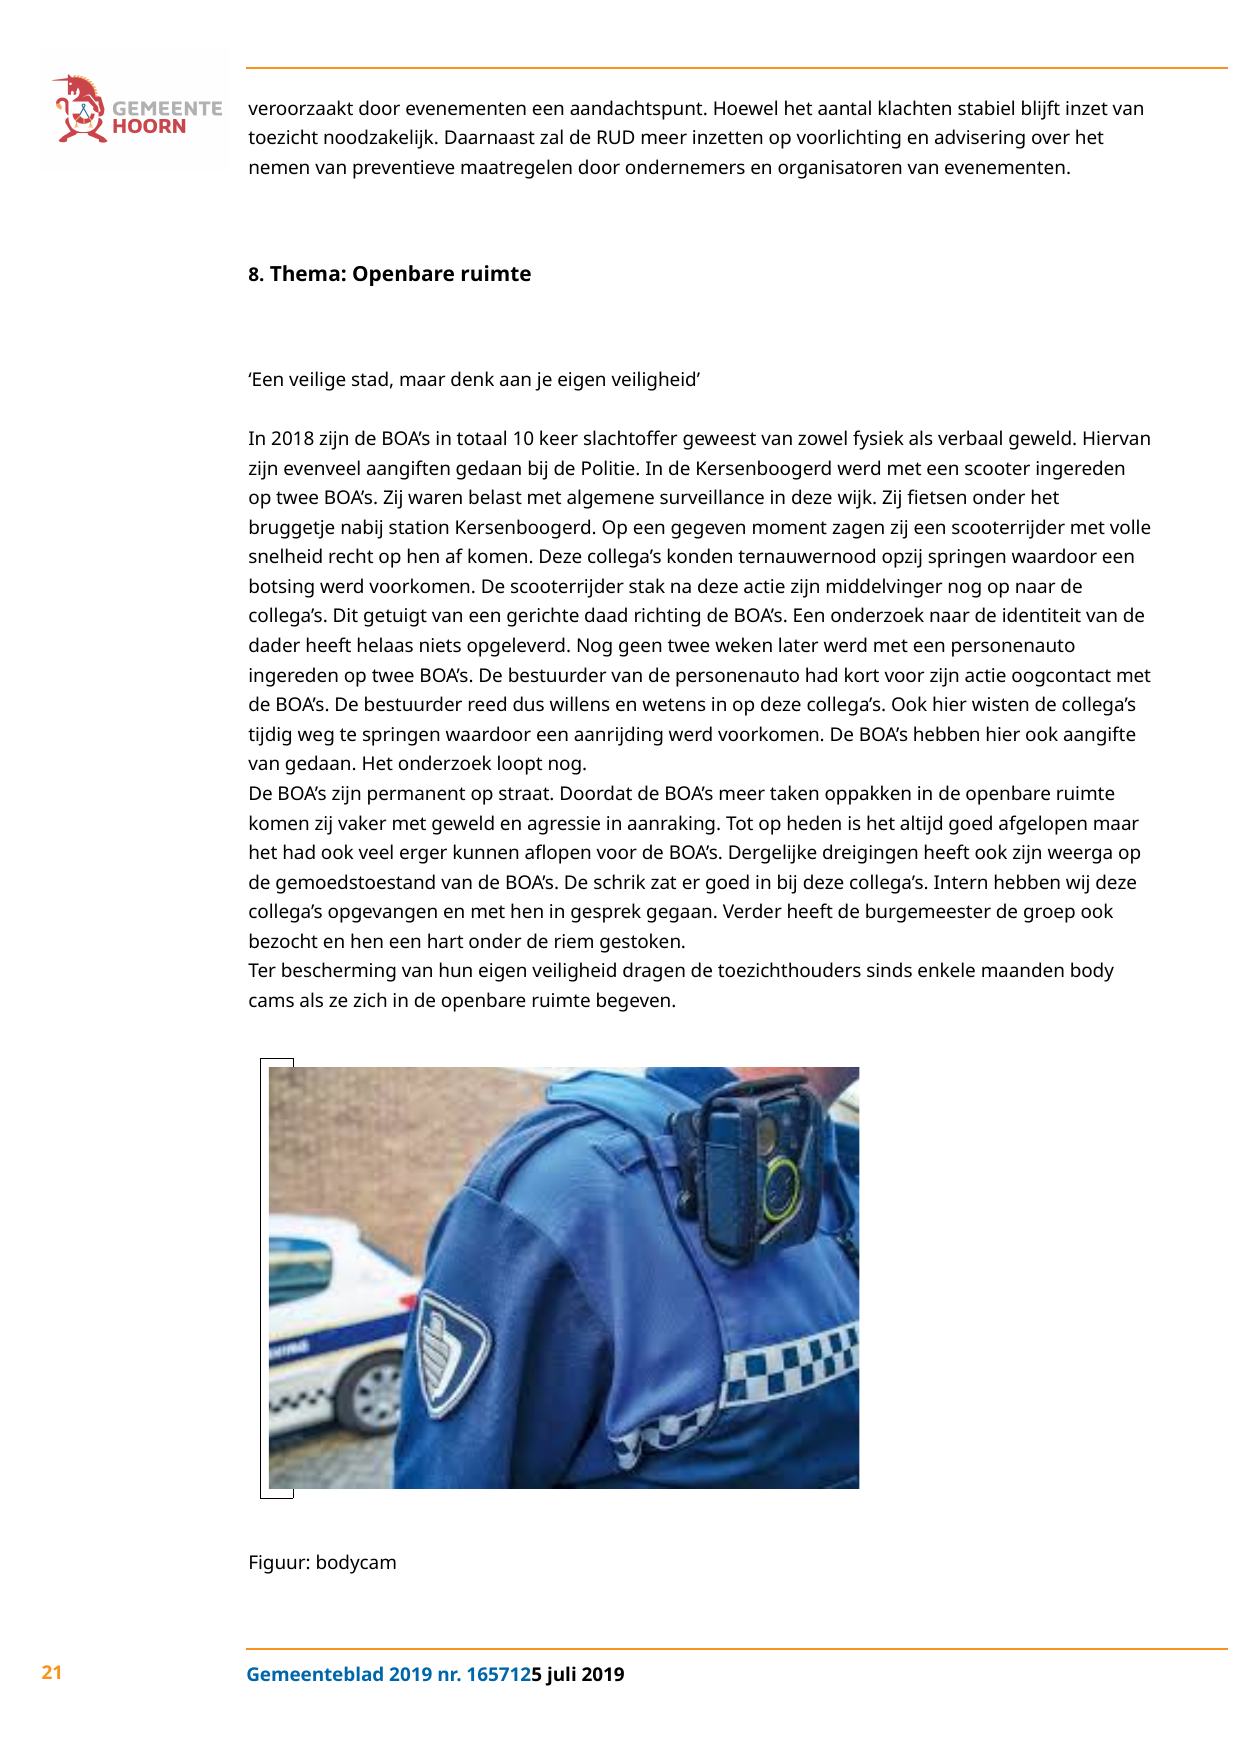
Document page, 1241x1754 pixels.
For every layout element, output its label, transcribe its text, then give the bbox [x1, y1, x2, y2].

text veroorzaakt door evenementen een aandachtspunt. Hoewel het aantal klachten stabiel blijft inzet van toezicht noodzakelijk. Daarnaast zal de RUD meer inzetten op voorlichting en advisering over het nemen van preventieve maatregelen door ondernemers en organisatoren van evenementen. [248, 95, 1152, 180]
text ‘Een veilige stad, maar denk aan je eigen veiligheid’ [248, 366, 1152, 392]
picture [41, 47, 231, 172]
text In 2018 zijn de BOA’s in totaal 10 keer slachtoffer geweest van zowel fysiek als verbaal geweld. Hiervan zijn evenveel aangiften gedaan bij de Politie. In de Kersenboogerd werd met een scooter ingereden op twee BOA’s. Zij waren belast met algemene surveillance in deze wijk. Zij fietsen onder het bruggetje nabij station Kersenboogerd. Op een gegeven moment zagen zij een scooterrijder met volle snelheid recht op hen af komen. Deze collega’s konden ternauwernood opzij springen waardoor een botsing werd voorkomen. De scooterrijder stak na deze actie zijn middelvinger nog op naar de collega’s. Dit getuigt van een gerichte daad richting de BOA’s. Een onderzoek naar de identiteit van de dader heeft helaas niets opgeleverd. Nog geen twee weken later werd met een personenauto ingereden op twee BOA’s. De bestuurder van de personenauto had kort voor zijn actie oogcontact met de BOA’s. De bestuurder reed dus willens en wetens in op deze collega’s. Ook hier wisten de collega’s tijdig weg te springen waardoor een aanrijding werd voorkomen. De BOA’s hebben hier ook aangifte van gedaan. Het onderzoek loopt nog. [248, 425, 1152, 776]
picture [268, 1067, 860, 1489]
text 8. Thema: Openbare ruimte [248, 259, 1152, 287]
text Ter bescherming van hun eigen veiligheid dragen de toezichthouders sinds enkele maanden body cams als ze zich in de openbare ruimte begeven. [248, 958, 1152, 1013]
text De BOA’s zijn permanent op straat. Doordat de BOA’s meer taken oppakken in de openbare ruimte komen zij vaker met geweld en agressie in aanraking. Tot op heden is het altijd goed afgelopen maar het had ook veel erger kunnen aflopen voor de BOA’s. Dergelijke dreigingen heeft ook zijn weerga op de gemoedstoestand van de BOA’s. De schrik zat er goed in bij deze collega’s. Intern hebben wij deze collega’s opgevangen en met hen in gesprek gegaan. Verder heeft de burgemeester de groep ook bezocht en hen een hart onder de riem gestoken. [248, 780, 1152, 954]
text Figuur: bodycam [248, 1549, 1152, 1574]
